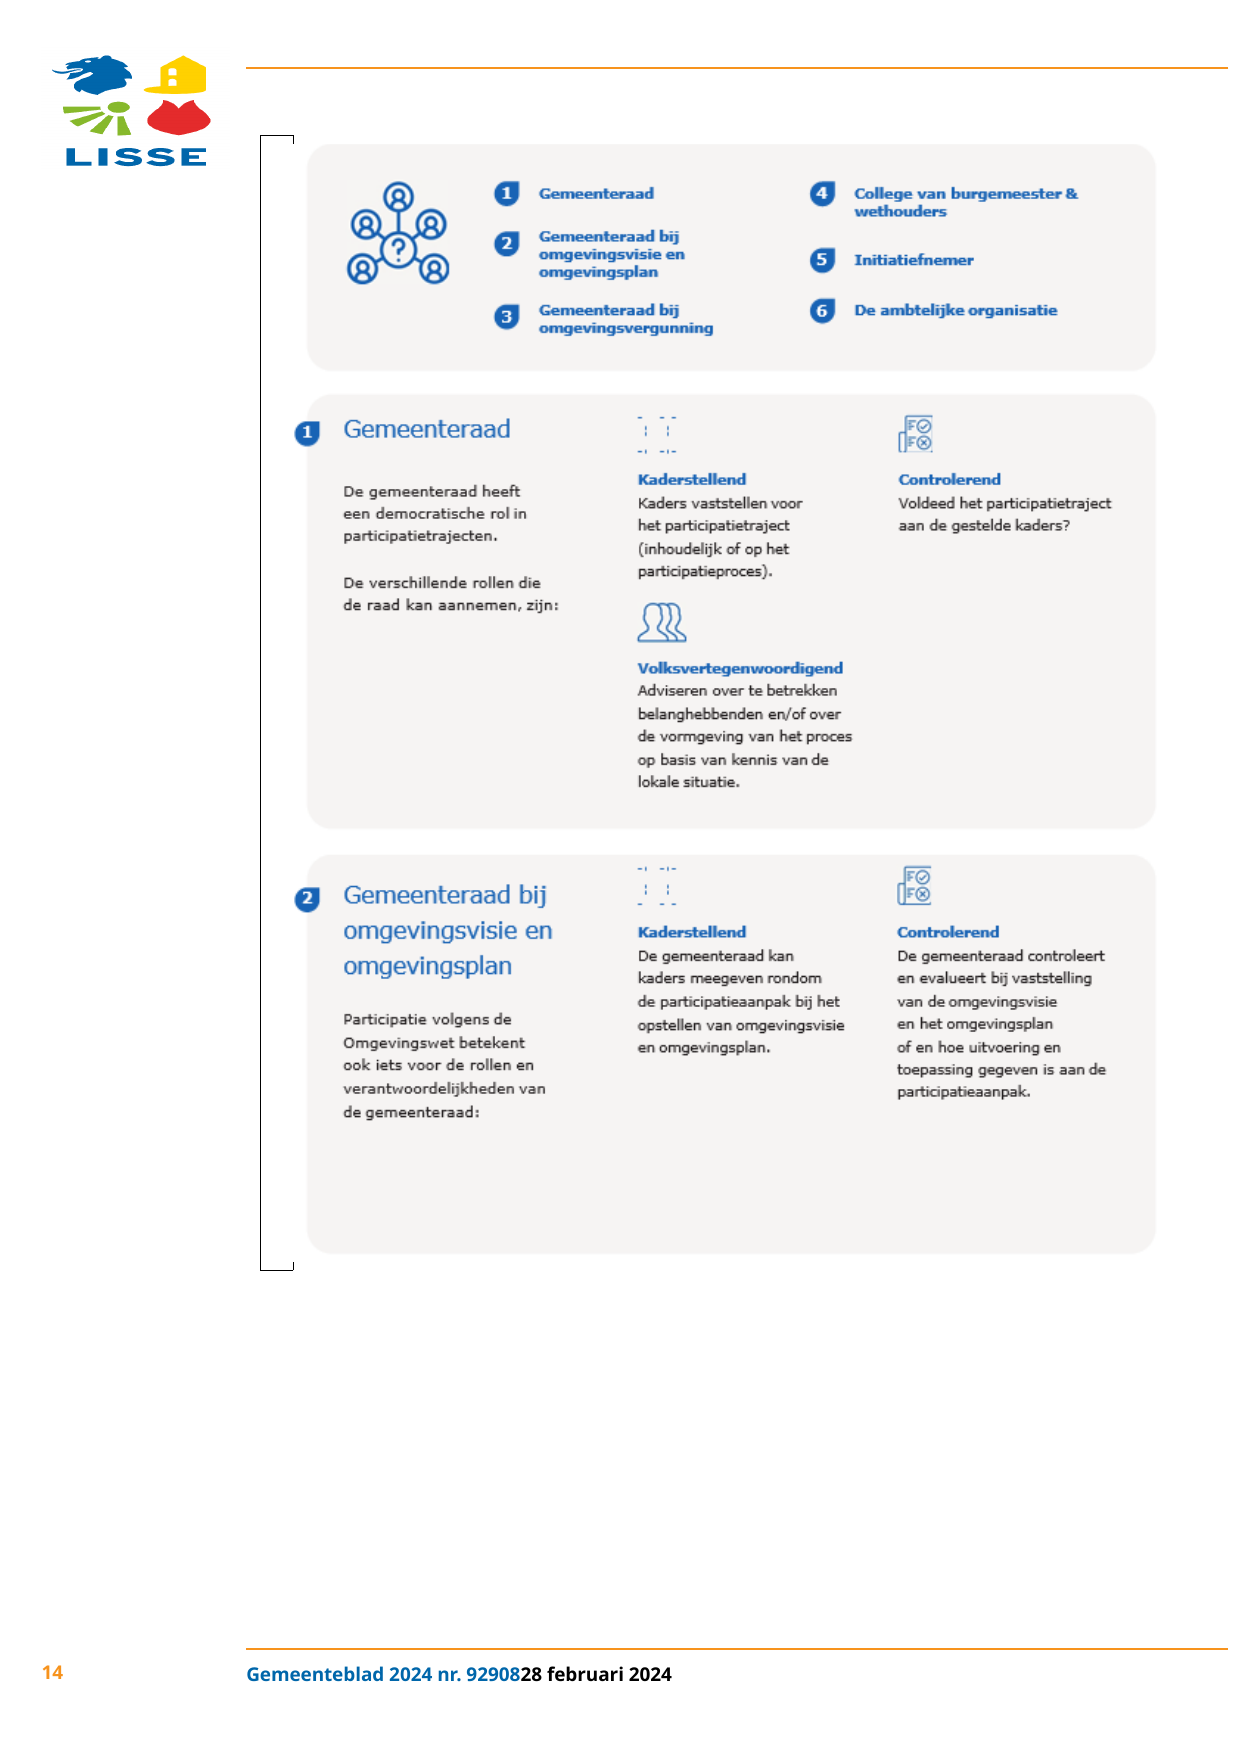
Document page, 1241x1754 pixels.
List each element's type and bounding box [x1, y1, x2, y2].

picture [268, 144, 1173, 1262]
picture [41, 47, 231, 172]
